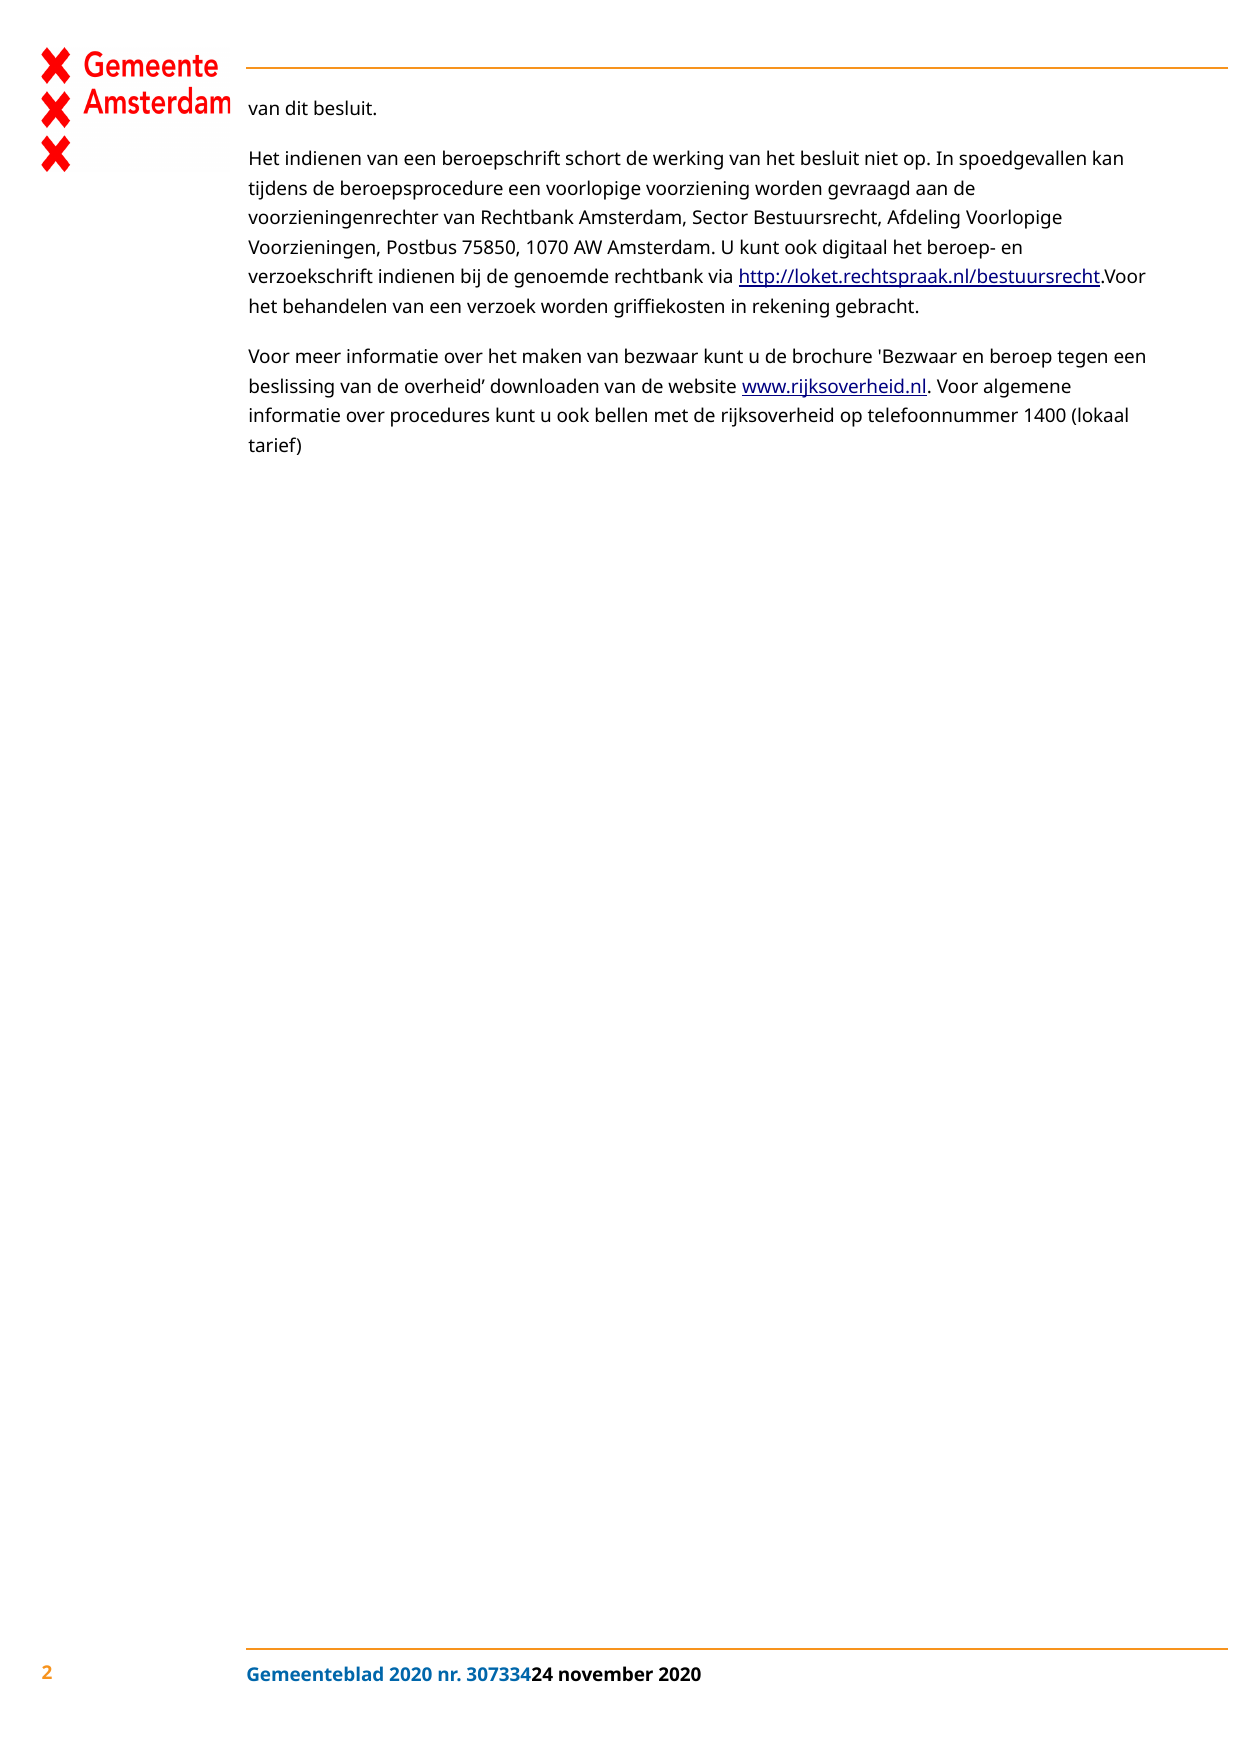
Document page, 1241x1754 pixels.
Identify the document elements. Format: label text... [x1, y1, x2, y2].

text Voor meer informatie over het maken van bezwaar kunt u de brochure 'Bezwaar en beroep tegen een beslissing van de overheid’ downloaden van de website www.rijksoverheid.nl. Voor algemene informatie over procedures kunt u ook bellen met de rijksoverheid op telefoonnummer 1400 (lokaal tarief) [248, 343, 1152, 458]
text Het indienen van een beroepschrift schort de werking van het besluit niet op. In spoedgevallen kan tijdens de beroepsprocedure een voorlopige voorziening worden gevraagd aan de voorzieningenrechter van Rechtbank Amsterdam, Sector Bestuursrecht, Afdeling Voorlopige Voorzieningen, Postbus 75850, 1070 AW Amsterdam. U kunt ook digitaal het beroep- en verzoekschrift indienen bij de genoemde rechtbank via http://loket.rechtspraak.nl/bestuursrecht.Voor het behandelen van een verzoek worden griffiekosten in rekening gebracht. [248, 145, 1152, 319]
text van dit besluit. [248, 95, 1152, 121]
picture [41, 47, 231, 172]
